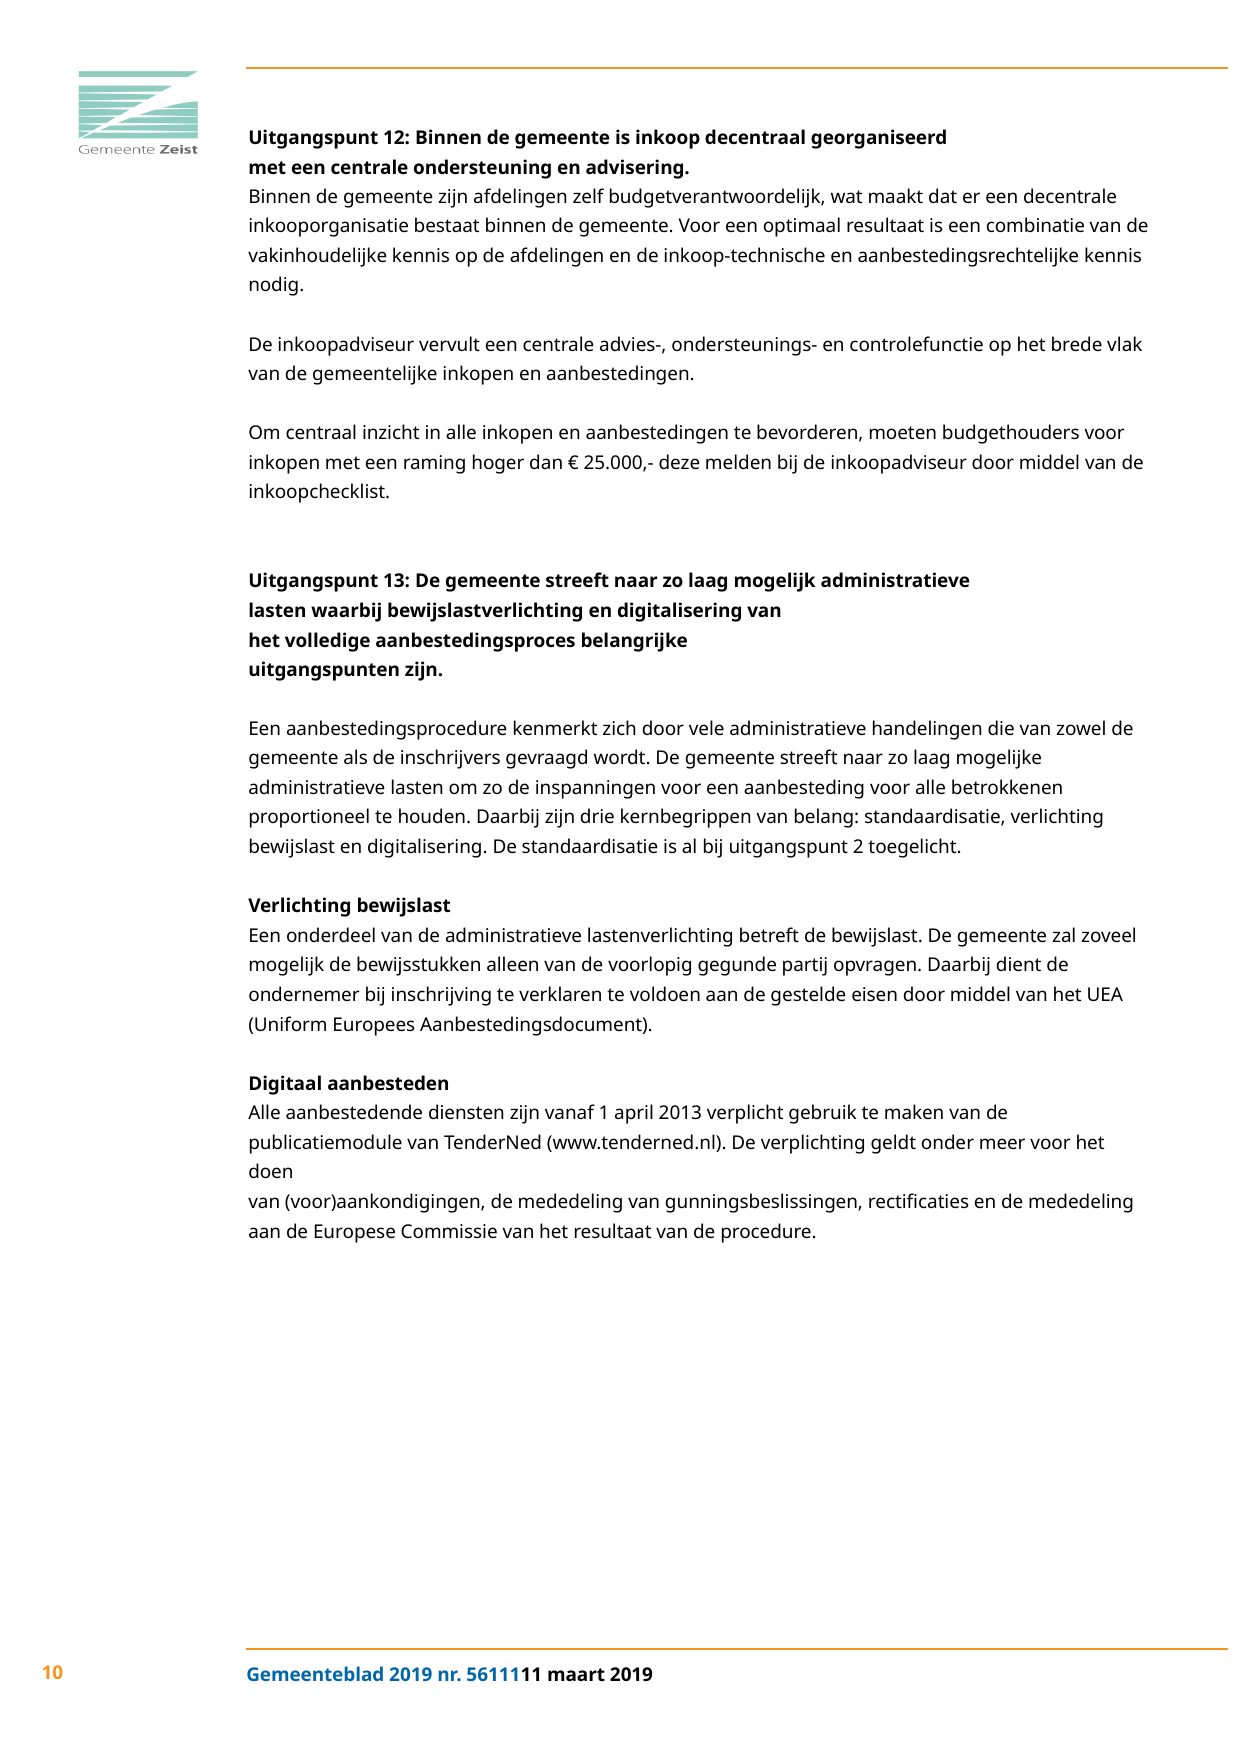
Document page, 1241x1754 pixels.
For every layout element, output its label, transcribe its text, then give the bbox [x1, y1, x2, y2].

text mogelijk de bewijsstukken alleen van de voorlopig gegunde partij opvragen. Daarbij dient de [248, 952, 1152, 977]
text proportioneel te houden. Daarbij zijn drie kernbegrippen van belang: standaardisatie, verlichting [248, 804, 1152, 829]
text inkopen met een raming hoger dan € 25.000,- deze melden bij de inkoopadviseur door middel van de [248, 449, 1152, 475]
text gemeente als de inschrijvers gevraagd wordt. De gemeente streeft naar zo laag mogelijke [248, 744, 1152, 770]
text Digitaal aanbesteden [248, 1070, 1152, 1096]
text van (voor)aankondigingen, de mededeling van gunningsbeslissingen, rectificaties en de mededeling [248, 1188, 1152, 1214]
text Binnen de gemeente zijn afdelingen zelf budgetverantwoordelijk, wat maakt dat er een decentrale [248, 183, 1152, 209]
table_header Uitgangspunt 13: De gemeente streeft naar zo laag mogelijk administratieve lasten waarbij bewijslastverlichting en digitalisering van het volledige aanbestedingsproces belangrijke uitgangspunten zijn. [248, 538, 1152, 682]
text De inkoopadviseur vervult een centrale advies-, ondersteunings- en controlefunctie op het brede vlak [248, 331, 1152, 357]
text administratieve lasten om zo de inspanningen voor een aanbesteding voor alle betrokkenen [248, 774, 1152, 800]
text publicatiemodule van TenderNed (www.tenderned.nl). De verplichting geldt onder meer voor het doen [248, 1129, 1152, 1184]
text Een onderdeel van de administratieve lastenverlichting betreft de bewijslast. De gemeente zal zoveel [248, 922, 1152, 948]
text nodig. [248, 272, 1152, 297]
table_header Uitgangspunt 12: Binnen de gemeente is inkoop decentraal georganiseerd met een centrale ondersteuning en advisering. [248, 95, 1152, 180]
text Een aanbestedingsprocedure kenmerkt zich door vele administratieve handelingen die van zowel de [248, 715, 1152, 741]
text inkoopchecklist. [248, 479, 1152, 504]
text vakinhoudelijke kennis op de afdelingen en de inkoop-technische en aanbestedingsrechtelijke kennis [248, 242, 1152, 268]
text Alle aanbestedende diensten zijn vanaf 1 april 2013 verplicht gebruik te maken van de [248, 1099, 1152, 1125]
text aan de Europese Commissie van het resultaat van de procedure. [248, 1218, 1152, 1243]
picture [41, 47, 231, 172]
text Verlichting bewijslast [248, 892, 1152, 918]
text van de gemeentelijke inkopen en aanbestedingen. [248, 360, 1152, 386]
text bewijslast en digitalisering. De standaardisatie is al bij uitgangspunt 2 toegelicht. [248, 833, 1152, 859]
text ondernemer bij inschrijving te verklaren te voldoen aan de gestelde eisen door middel van het UEA (Uniform Europees Aanbestedingsdocument). [248, 981, 1152, 1036]
text Om centraal inzicht in alle inkopen en aanbestedingen te bevorderen, moeten budgethouders voor [248, 419, 1152, 445]
text inkooporganisatie bestaat binnen de gemeente. Voor een optimaal resultaat is een combinatie van de [248, 212, 1152, 238]
